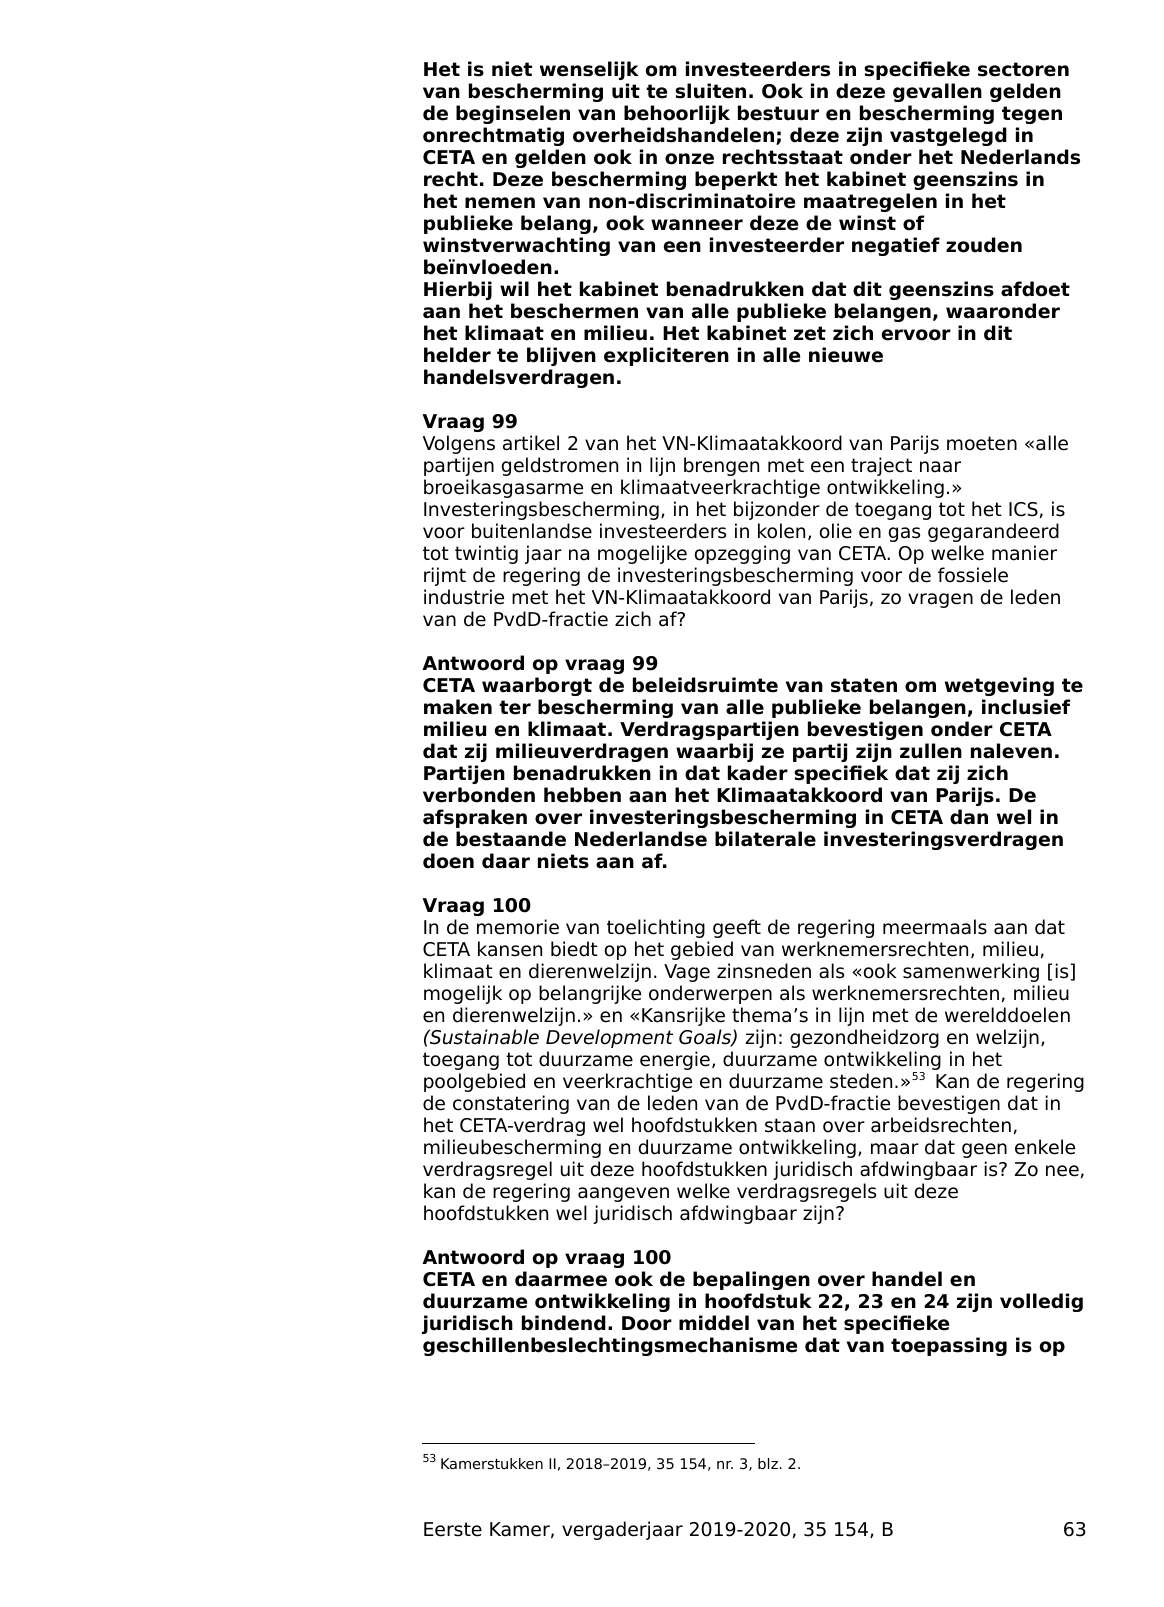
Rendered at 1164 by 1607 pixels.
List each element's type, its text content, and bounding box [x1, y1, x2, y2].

text Vraag 99 [422, 411, 1087, 433]
text Vraag 100 [422, 895, 1087, 917]
text Kamerstukken II, 2018–2019, 35 154, nr. 3, blz. 2. [422, 1452, 1087, 1474]
text Het is niet wenselijk om investeerders in specifieke sectoren van bescherming uit te sluiten. Ook in deze gevallen gelden de beginselen van behoorlijk bestuur en bescherming tegen onrechtmatig overheidshandelen; deze zijn vastgelegd in CETA en gelden ook in onze rechtsstaat onder het Nederlands recht. Deze bescherming beperkt het kabinet geenszins in het nemen van non-discriminatoire maatregelen in het publieke belang, ook wanneer deze de winst of winstverwachting van een investeerder negatief zouden beïnvloeden. [422, 59, 1087, 279]
text CETA en daarmee ook de bepalingen over handel en duurzame ontwikkeling in hoofdstuk 22, 23 en 24 zijn volledig juridisch bindend. Door middel van het specifieke geschillenbeslechtingsmechanisme dat van toepassing is op [422, 1269, 1087, 1357]
text Antwoord op vraag 99 [422, 653, 1087, 675]
text CETA waarborgt de beleidsruimte van staten om wetgeving te maken ter bescherming van alle publieke belangen, inclusief milieu en klimaat. Verdragspartijen bevestigen onder CETA dat zij milieuverdragen waarbij ze partij zijn zullen naleven. Partijen benadrukken in dat kader specifiek dat zij zich verbonden hebben aan het Klimaatakkoord van Parijs. De afspraken over investeringsbescherming in CETA dan wel in de bestaande Nederlandse bilaterale investeringsverdragen doen daar niets aan af. [422, 675, 1087, 873]
text Volgens artikel 2 van het VN-Klimaatakkoord van Parijs moeten «alle partijen geldstromen in lijn brengen met een traject naar broeikasgasarme en klimaatveerkrachtige ontwikkeling.» Investeringsbescherming, in het bijzonder de toegang tot het ICS, is voor buitenlandse investeerders in kolen, olie en gas gegarandeerd tot twintig jaar na mogelijke opzegging van CETA. Op welke manier rijmt de regering de investeringsbescherming voor de fossiele industrie met het VN-Klimaatakkoord van Parijs, zo vragen de leden van de PvdD-fractie zich af? [422, 433, 1087, 631]
text Antwoord op vraag 100 [422, 1247, 1087, 1269]
text In de memorie van toelichting geeft de regering meermaals aan dat CETA kansen biedt op het gebied van werknemersrechten, milieu, klimaat en dierenwelzijn. Vage zinsneden als «ook samenwerking [is] mogelijk op belangrijke onderwerpen als werknemersrechten, milieu en dierenwelzijn.» en «Kansrijke thema’s in lijn met de werelddoelen (Sustainable Development Goals) zijn: gezondheidzorg en welzijn, toegang tot duurzame energie, duurzame ontwikkeling in het poolgebied en veerkrachtige en duurzame steden.» Kan de regering de constatering van de leden van de PvdD-fractie bevestigen dat in het CETA-verdrag wel hoofdstukken staan over arbeidsrechten, milieubescherming en duurzame ontwikkeling, maar dat geen enkele verdragsregel uit deze hoofdstukken juridisch afdwingbaar is? Zo nee, kan de regering aangeven welke verdragsregels uit deze hoofdstukken wel juridisch afdwingbaar zijn? [422, 917, 1087, 1224]
text Hierbij wil het kabinet benadrukken dat dit geenszins afdoet aan het beschermen van alle publieke belangen, waaronder het klimaat en milieu. Het kabinet zet zich ervoor in dit helder te blijven expliciteren in alle nieuwe handelsverdragen. [422, 279, 1087, 389]
